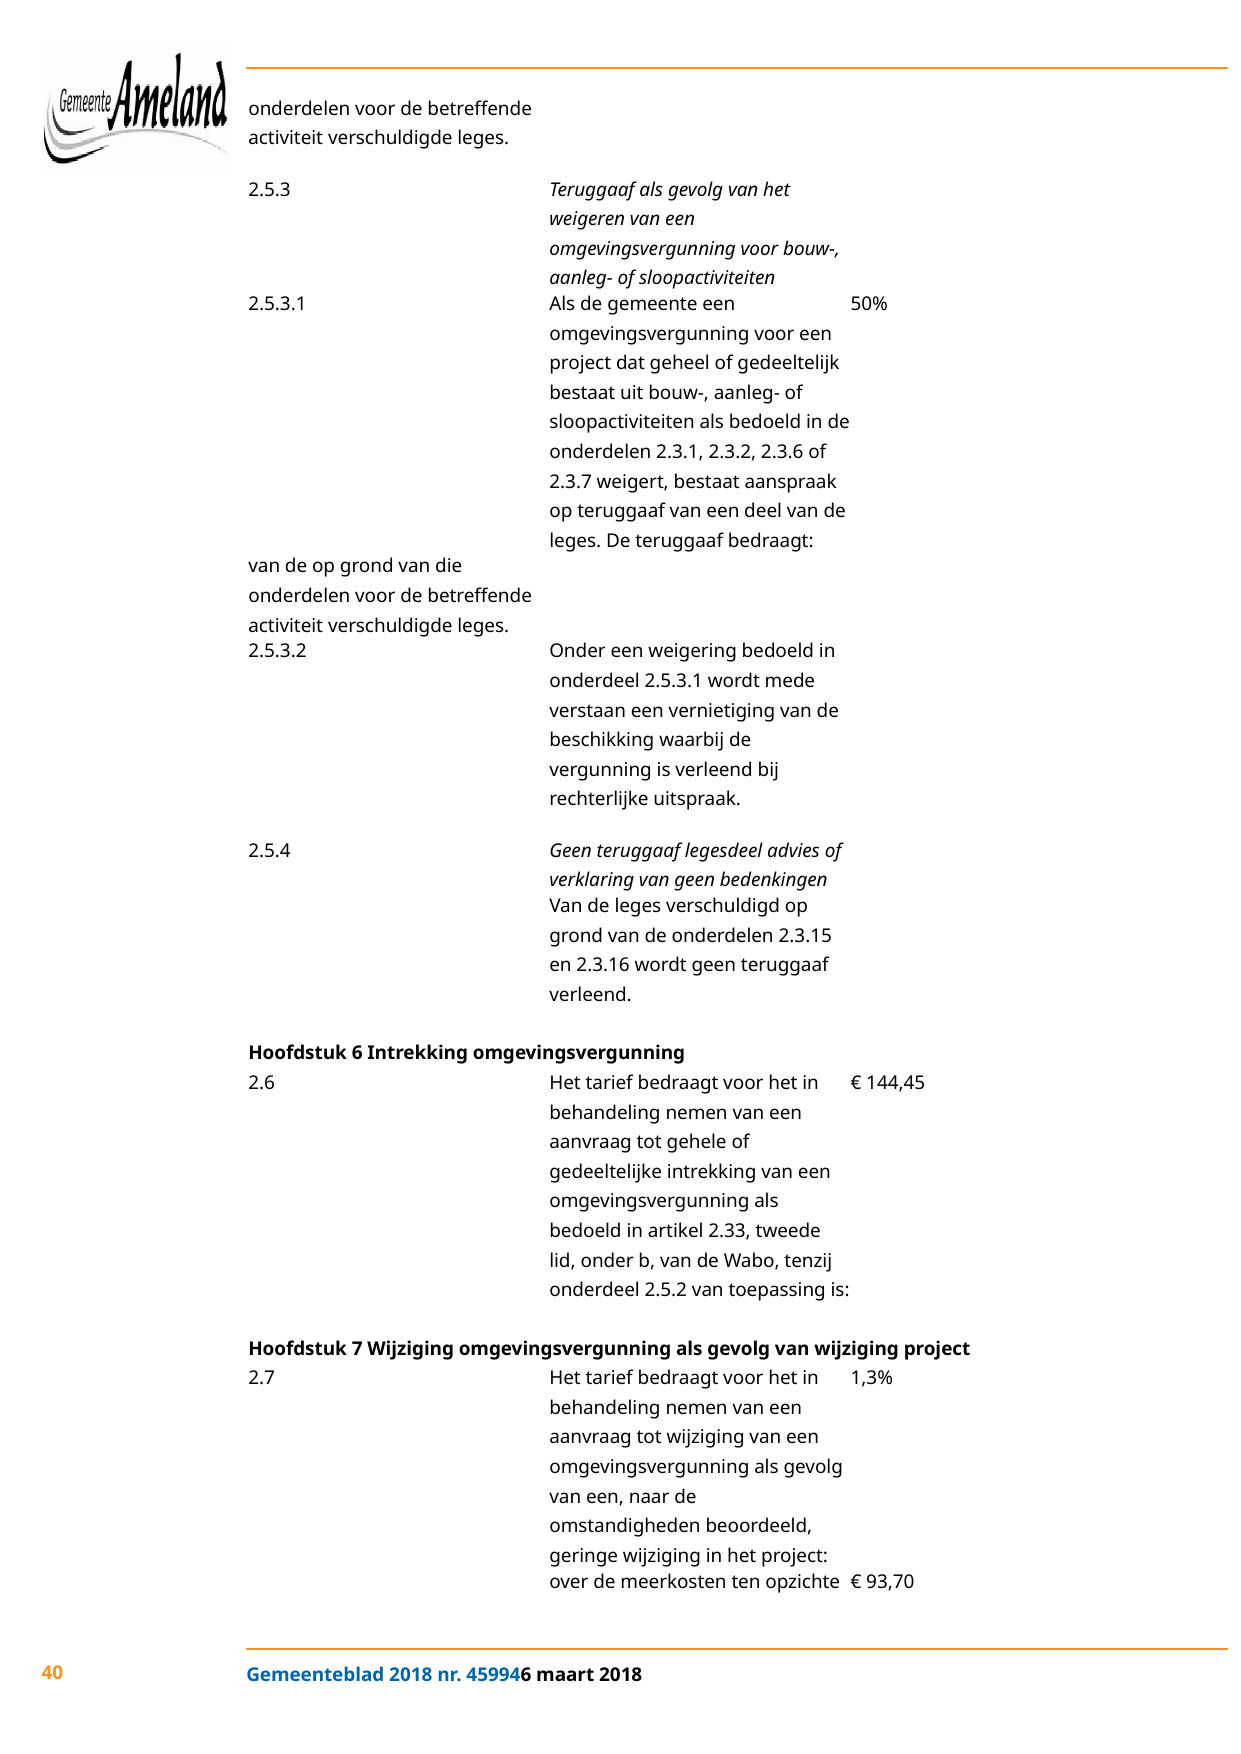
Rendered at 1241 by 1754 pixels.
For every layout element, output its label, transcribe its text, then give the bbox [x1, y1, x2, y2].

table_cell [248, 811, 549, 837]
table_cell 2.5.4 [248, 837, 549, 892]
table_cell [248, 1568, 549, 1593]
table_cell Onder een weigering bedoeld in onderdeel 2.5.3.1 wordt mede verstaan een vernietiging van de beschikking waarbij de vergunning is verleend bij rechterlijke uitspraak. [549, 638, 850, 811]
table_cell [248, 150, 549, 176]
table_cell Als de gemeente een omgevingsvergunning voor een project dat geheel of gedeeltelijk bestaat uit bouw-, aanleg- of sloopactiviteiten als bedoeld in de onderdelen 2.3.1, 2.3.2, 2.3.6 of 2.3.7 weigert, bestaat aanspraak op teruggaaf van een deel van de leges. De teruggaaf bedraagt: [549, 290, 850, 553]
table_cell [850, 150, 1152, 176]
table_header Het tarief bedraagt voor het in behandeling nemen van een aanvraag tot wijziging van een omgevingsvergunning als gevolg van een, naar de omstandigheden beoordeeld, geringe wijziging in het project: [549, 1365, 850, 1568]
table_cell [549, 150, 850, 176]
table_cell 2.5.3.1 [248, 290, 549, 553]
text Hoofdstuk 7 Wijziging omgevingsvergunning als gevolg van wijziging project [248, 1335, 1152, 1361]
table_cell onderdelen voor de betreffende activiteit verschuldigde leges. [248, 95, 549, 150]
table_cell 2.5.3 [248, 176, 549, 290]
table_header 1,3% [850, 1365, 1152, 1568]
table_cell Van de leges verschuldigd op grond van de onderdelen 2.3.15 en 2.3.16 wordt geen teruggaaf verleend. [549, 892, 850, 1007]
table_cell 2.5.3.2 [248, 638, 549, 811]
table_cell Geen teruggaaf legesdeel advies of verklaring van geen bedenkingen [549, 837, 850, 892]
table_cell [850, 176, 1152, 290]
picture [41, 47, 231, 172]
table_cell van de op grond van die onderdelen voor de betreffende activiteit verschuldigde leges. [248, 553, 549, 638]
table_cell [850, 837, 1152, 892]
table_header 2.7 [248, 1365, 549, 1568]
table_header Het tarief bedraagt voor het in behandeling nemen van een aanvraag tot gehele of gedeeltelijke intrekking van een omgevingsvergunning als bedoeld in artikel 2.33, tweede lid, onder b, van de Wabo, tenzij onderdeel 2.5.2 van toepassing is: [549, 1069, 850, 1302]
table_cell € 93,70 [850, 1568, 1152, 1593]
table_header 2.6 [248, 1069, 549, 1302]
table_cell [850, 638, 1152, 811]
table_cell [850, 892, 1152, 1007]
table_cell [549, 95, 850, 150]
text Hoofdstuk 6 Intrekking omgevingsvergunning [248, 1039, 1152, 1065]
table_cell Teruggaaf als gevolg van het weigeren van een omgevingsvergunning voor bouw-, aanleg- of sloopactiviteiten [549, 176, 850, 290]
table_cell [850, 811, 1152, 837]
table_cell 50% [850, 290, 1152, 553]
table_cell [549, 553, 850, 638]
table_header € 144,45 [850, 1069, 1152, 1302]
table_cell [248, 892, 549, 1007]
table_cell over de meerkosten ten opzichte [549, 1568, 850, 1593]
table_cell [549, 811, 850, 837]
